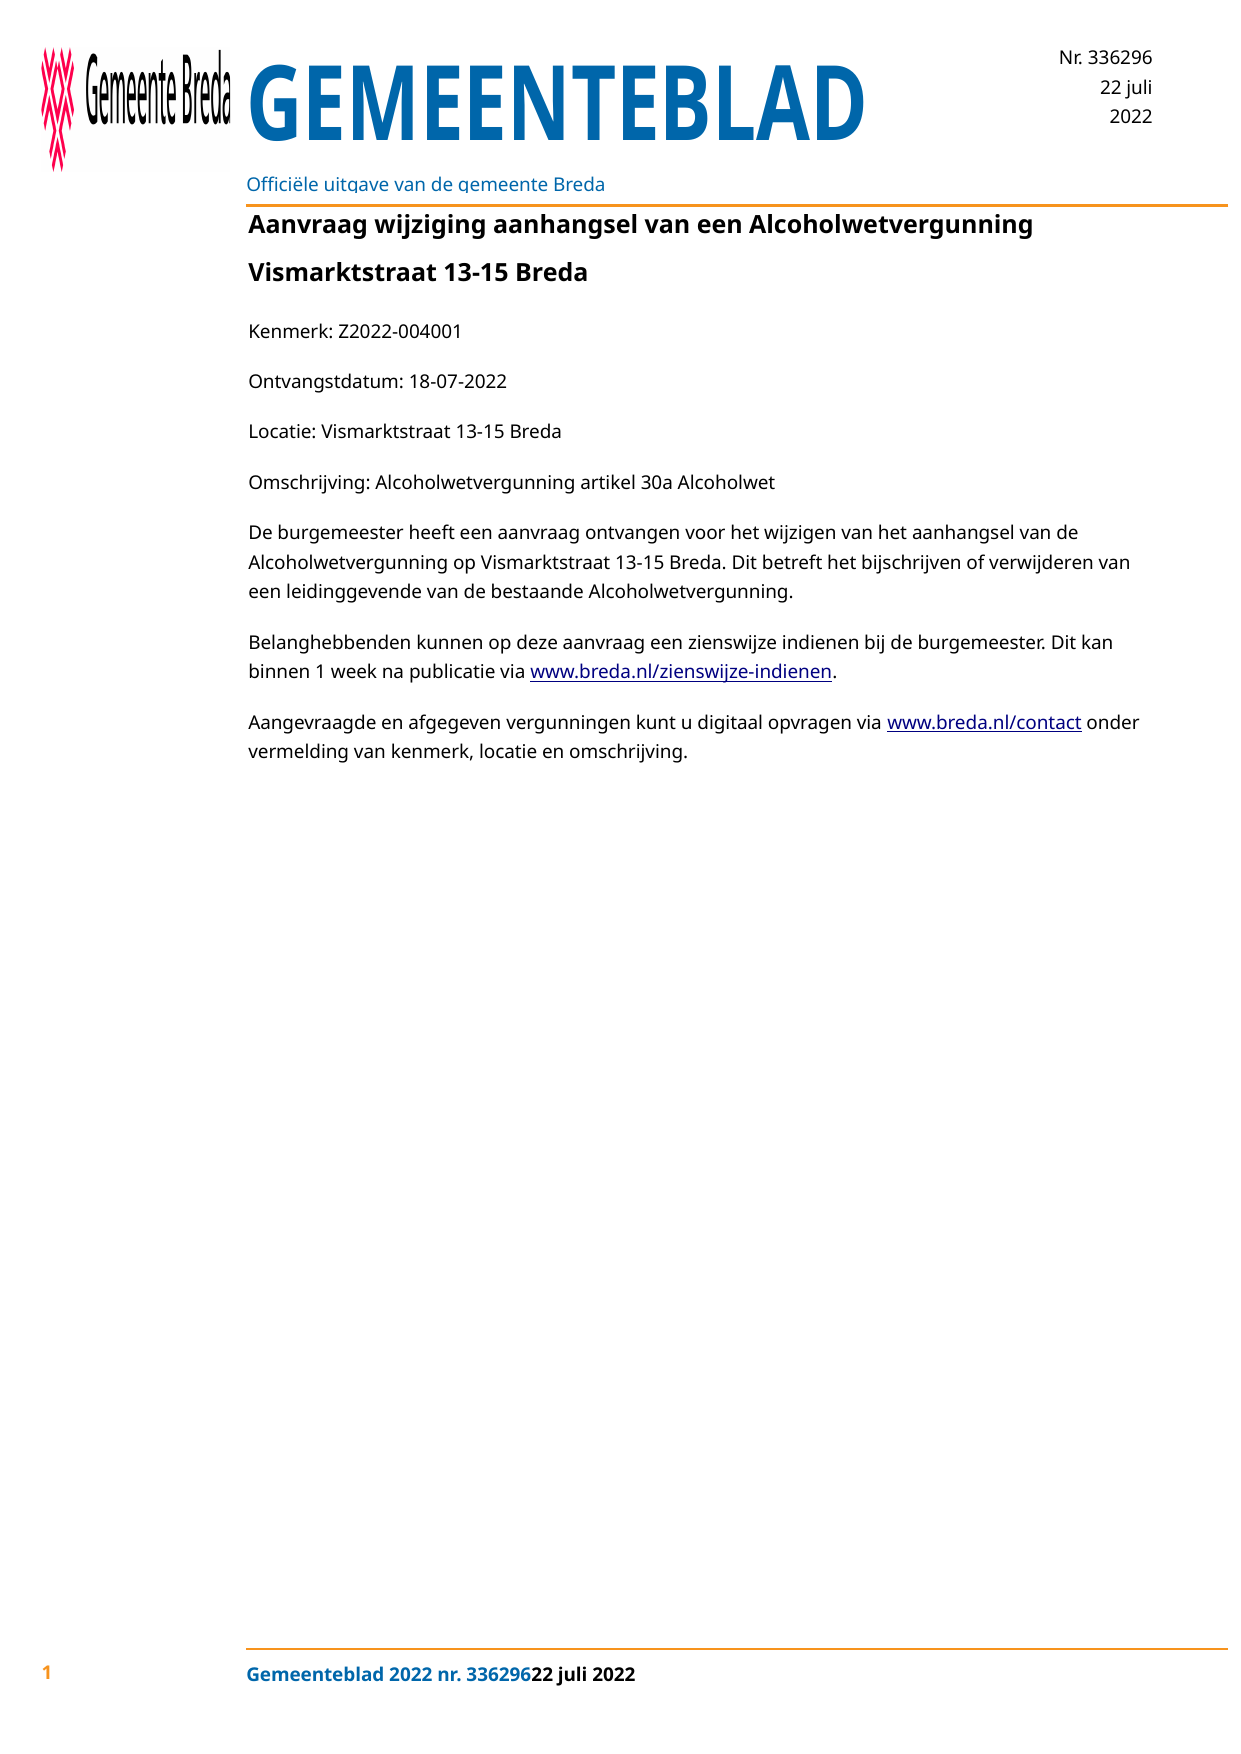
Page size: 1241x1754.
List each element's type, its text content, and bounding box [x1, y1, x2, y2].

picture [41, 47, 231, 172]
text Aanvraag wijziging aanhangsel van een Alcoholwetvergunning Vismarktstraat 13-15 Breda [248, 207, 1152, 288]
text Ontvangstdatum: 18-07-2022 [248, 368, 1152, 394]
text Kenmerk: Z2022-004001 [248, 318, 1152, 344]
text Locatie: Vismarktstraat 13-15 Breda [248, 419, 1152, 444]
text De burgemeester heeft een aanvraag ontvangen voor het wijzigen van het aanhangsel van de Alcoholwetvergunning op Vismarktstraat 13-15 Breda. Dit betreft het bijschrijven of verwijderen van een leidinggevende van de bestaande Alcoholwetvergunning. [248, 519, 1152, 604]
text Omschrijving: Alcoholwetvergunning artikel 30a Alcoholwet [248, 469, 1152, 495]
text Aangevraagde en afgegeven vergunningen kunt u digitaal opvragen via www.breda.nl/contact onder vermelding van kenmerk, locatie en omschrijving. [248, 709, 1152, 764]
text Belanghebbenden kunnen op deze aanvraag een zienswijze indienen bij de burgemeester. Dit kan binnen 1 week na publicatie via www.breda.nl/zienswijze-indienen. [248, 629, 1152, 684]
